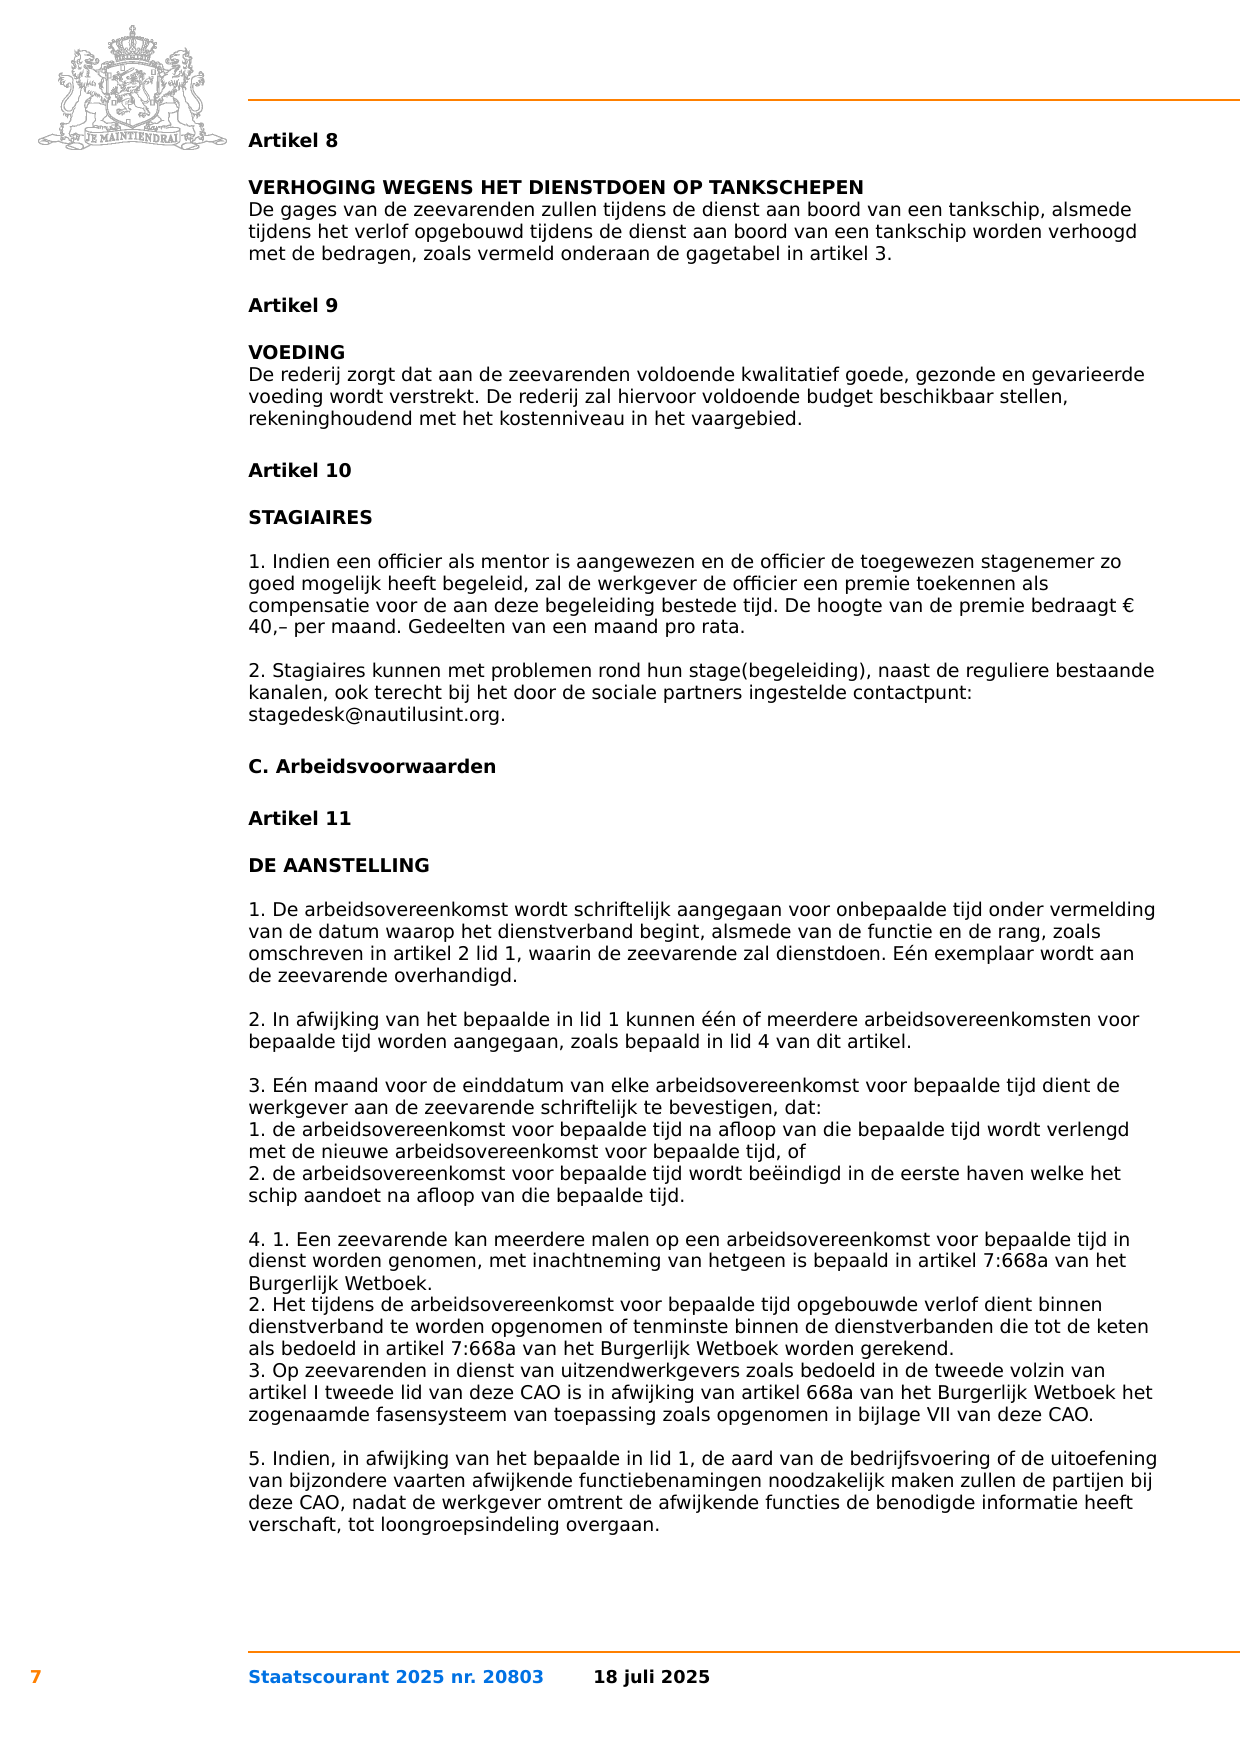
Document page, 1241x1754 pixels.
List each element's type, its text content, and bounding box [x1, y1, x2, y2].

text 2. In afwijking van het bepaalde in lid 1 kunnen één of meerdere arbeidsovereenkomsten voor bepaalde tijd worden aangegaan, zoals bepaald in lid 4 van dit artikel. [248, 1009, 1163, 1053]
text 1. Indien een officier als mentor is aangewezen en de officier de toegewezen stagenemer zo goed mogelijk heeft begeleid, zal de werkgever de officier een premie toekennen als compensatie voor de aan deze begeleiding bestede tijd. De hoogte van de premie bedraagt € 40,– per maand. Gedeelten van een maand pro rata. [248, 551, 1163, 638]
text 2. Stagiaires kunnen met problemen rond hun stage(begeleiding), naast de reguliere bestaande kanalen, ook terecht bij het door de sociale partners ingestelde contactpunt: stagedesk@nautilusint.org. [248, 660, 1163, 726]
text De gages van de zeevarenden zullen tijdens de dienst aan boord van een tankschip, alsmede tijdens het verlof opgebouwd tijdens de dienst aan boord van een tankschip worden verhoogd met de bedragen, zoals vermeld onderaan de gagetabel in artikel 3. [248, 199, 1163, 265]
subtitle Artikel 10 [248, 460, 1163, 482]
text 2. de arbeidsovereenkomst voor bepaalde tijd wordt beëindigd in de eerste haven welke het schip aandoet na afloop van die bepaalde tijd. [248, 1163, 1163, 1207]
subtitle VERHOGING WEGENS HET DIENSTDOEN OP TANKSCHEPEN [248, 177, 1163, 199]
text 2. Het tijdens de arbeidsovereenkomst voor bepaalde tijd opgebouwde verlof dient binnen dienstverband te worden opgenomen of tenminste binnen de dienstverbanden die tot de keten als bedoeld in artikel 7:668a van het Burgerlijk Wetboek worden gerekend. [248, 1294, 1163, 1360]
subtitle Artikel 11 [248, 808, 1163, 830]
text 5. Indien, in afwijking van het bepaalde in lid 1, de aard van de bedrijfsvoering of de uitoefening van bijzondere vaarten afwijkende functiebenamingen noodzakelijk maken zullen de partijen bij deze CAO, nadat de werkgever omtrent de afwijkende functies de benodigde informatie heeft verschaft, tot loongroepsindeling overgaan. [248, 1448, 1163, 1536]
picture [38, 25, 227, 150]
subtitle C. Arbeidsvoorwaarden [248, 756, 1163, 778]
subtitle VOEDING [248, 342, 1163, 364]
text 1. De arbeidsovereenkomst wordt schriftelijk aangegaan voor onbepaalde tijd onder vermelding van de datum waarop het dienstverband begint, alsmede van de functie en de rang, zoals omschreven in artikel 2 lid 1, waarin de zeevarende zal dienstdoen. Eén exemplaar wordt aan de zeevarende overhandigd. [248, 899, 1163, 987]
text 4. 1. Een zeevarende kan meerdere malen op een arbeidsovereenkomst voor bepaalde tijd in dienst worden genomen, met inachtneming van hetgeen is bepaald in artikel 7:668a van het Burgerlijk Wetboek. [248, 1228, 1163, 1294]
text 1. de arbeidsovereenkomst voor bepaalde tijd na afloop van die bepaalde tijd wordt verlengd met de nieuwe arbeidsovereenkomst voor bepaalde tijd, of [248, 1119, 1163, 1163]
text 3. Eén maand voor de einddatum van elke arbeidsovereenkomst voor bepaalde tijd dient de werkgever aan de zeevarende schriftelijk te bevestigen, dat: [248, 1075, 1163, 1119]
text De rederij zorgt dat aan de zeevarenden voldoende kwalitatief goede, gezonde en gevarieerde voeding wordt verstrekt. De rederij zal hiervoor voldoende budget beschikbaar stellen, rekeninghoudend met het kostenniveau in het vaargebied. [248, 364, 1163, 430]
subtitle Artikel 9 [248, 295, 1163, 317]
subtitle DE AANSTELLING [248, 855, 1163, 877]
subtitle Artikel 8 [248, 130, 1163, 152]
subtitle STAGIAIRES [248, 507, 1163, 529]
text 3. Op zeevarenden in dienst van uitzendwerkgevers zoals bedoeld in de tweede volzin van artikel I tweede lid van deze CAO is in afwijking van artikel 668a van het Burgerlijk Wetboek het zogenaamde fasensysteem van toepassing zoals opgenomen in bijlage VII van deze CAO. [248, 1360, 1163, 1426]
